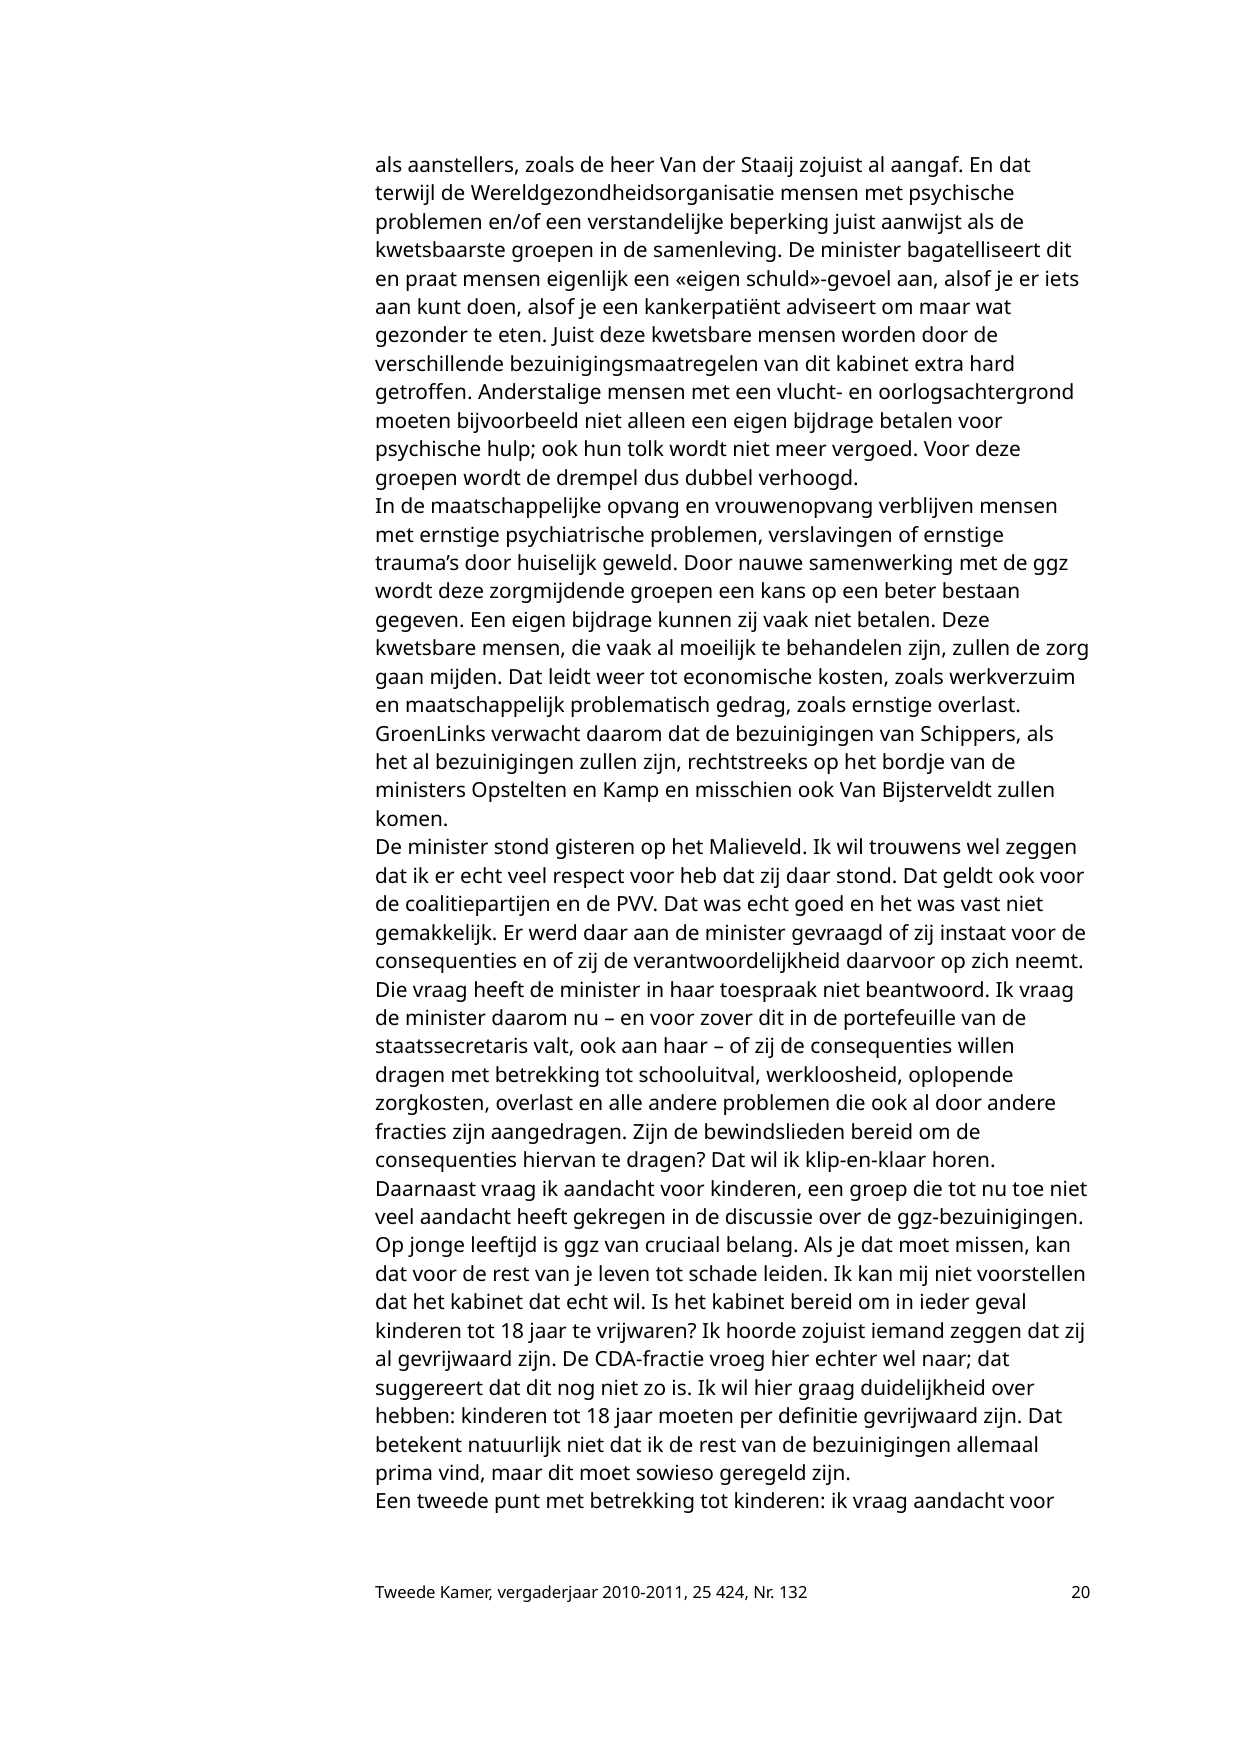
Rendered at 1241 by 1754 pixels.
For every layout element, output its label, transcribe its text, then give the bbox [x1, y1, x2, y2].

text als aanstellers, zoals de heer Van der Staaij zojuist al aangaf. En dat terwijl de Wereldgezondheidsorganisatie mensen met psychische problemen en/of een verstandelijke beperking juist aanwijst als de kwetsbaarste groepen in de samenleving. De minister bagatelliseert dit en praat mensen eigenlijk een «eigen schuld»-gevoel aan, alsof je er iets aan kunt doen, alsof je een kankerpatiënt adviseert om maar wat gezonder te eten. Juist deze kwetsbare mensen worden door de verschillende bezuinigingsmaatregelen van dit kabinet extra hard getroffen. Anderstalige mensen met een vlucht- en oorlogsachtergrond moeten bijvoorbeeld niet alleen een eigen bijdrage betalen voor psychische hulp; ook hun tolk wordt niet meer vergoed. Voor deze groepen wordt de drempel dus dubbel verhoogd. [375, 150, 1090, 491]
text Daarnaast vraag ik aandacht voor kinderen, een groep die tot nu toe niet veel aandacht heeft gekregen in de discussie over de ggz-bezuinigingen. Op jonge leeftijd is ggz van cruciaal belang. Als je dat moet missen, kan dat voor de rest van je leven tot schade leiden. Ik kan mij niet voorstellen dat het kabinet dat echt wil. Is het kabinet bereid om in ieder geval kinderen tot 18 jaar te vrijwaren? Ik hoorde zojuist iemand zeggen dat zij al gevrijwaard zijn. De CDA-fractie vroeg hier echter wel naar; dat suggereert dat dit nog niet zo is. Ik wil hier graag duidelijkheid over hebben: kinderen tot 18 jaar moeten per definitie gevrijwaard zijn. Dat betekent natuurlijk niet dat ik de rest van de bezuinigingen allemaal prima vind, maar dit moet sowieso geregeld zijn. [375, 1174, 1090, 1487]
text De minister stond gisteren op het Malieveld. Ik wil trouwens wel zeggen dat ik er echt veel respect voor heb dat zij daar stond. Dat geldt ook voor de coalitiepartijen en de PVV. Dat was echt goed en het was vast niet gemakkelijk. Er werd daar aan de minister gevraagd of zij instaat voor de consequenties en of zij de verantwoordelijkheid daarvoor op zich neemt. Die vraag heeft de minister in haar toespraak niet beantwoord. Ik vraag de minister daarom nu – en voor zover dit in de portefeuille van de staatssecretaris valt, ook aan haar – of zij de consequenties willen dragen met betrekking tot schooluitval, werkloosheid, oplopende zorgkosten, overlast en alle andere problemen die ook al door andere fracties zijn aangedragen. Zijn de bewindslieden bereid om de consequenties hiervan te dragen? Dat wil ik klip-en-klaar horen. [375, 832, 1090, 1174]
text Een tweede punt met betrekking tot kinderen: ik vraag aandacht voor [375, 1487, 1090, 1515]
text In de maatschappelijke opvang en vrouwenopvang verblijven mensen met ernstige psychiatrische problemen, verslavingen of ernstige trauma’s door huiselijk geweld. Door nauwe samenwerking met de ggz wordt deze zorgmijdende groepen een kans op een beter bestaan gegeven. Een eigen bijdrage kunnen zij vaak niet betalen. Deze kwetsbare mensen, die vaak al moeilijk te behandelen zijn, zullen de zorg gaan mijden. Dat leidt weer tot economische kosten, zoals werkverzuim en maatschappelijk problematisch gedrag, zoals ernstige overlast. GroenLinks verwacht daarom dat de bezuinigingen van Schippers, als het al bezuinigingen zullen zijn, rechtstreeks op het bordje van de ministers Opstelten en Kamp en misschien ook Van Bijsterveldt zullen komen. [375, 491, 1090, 832]
